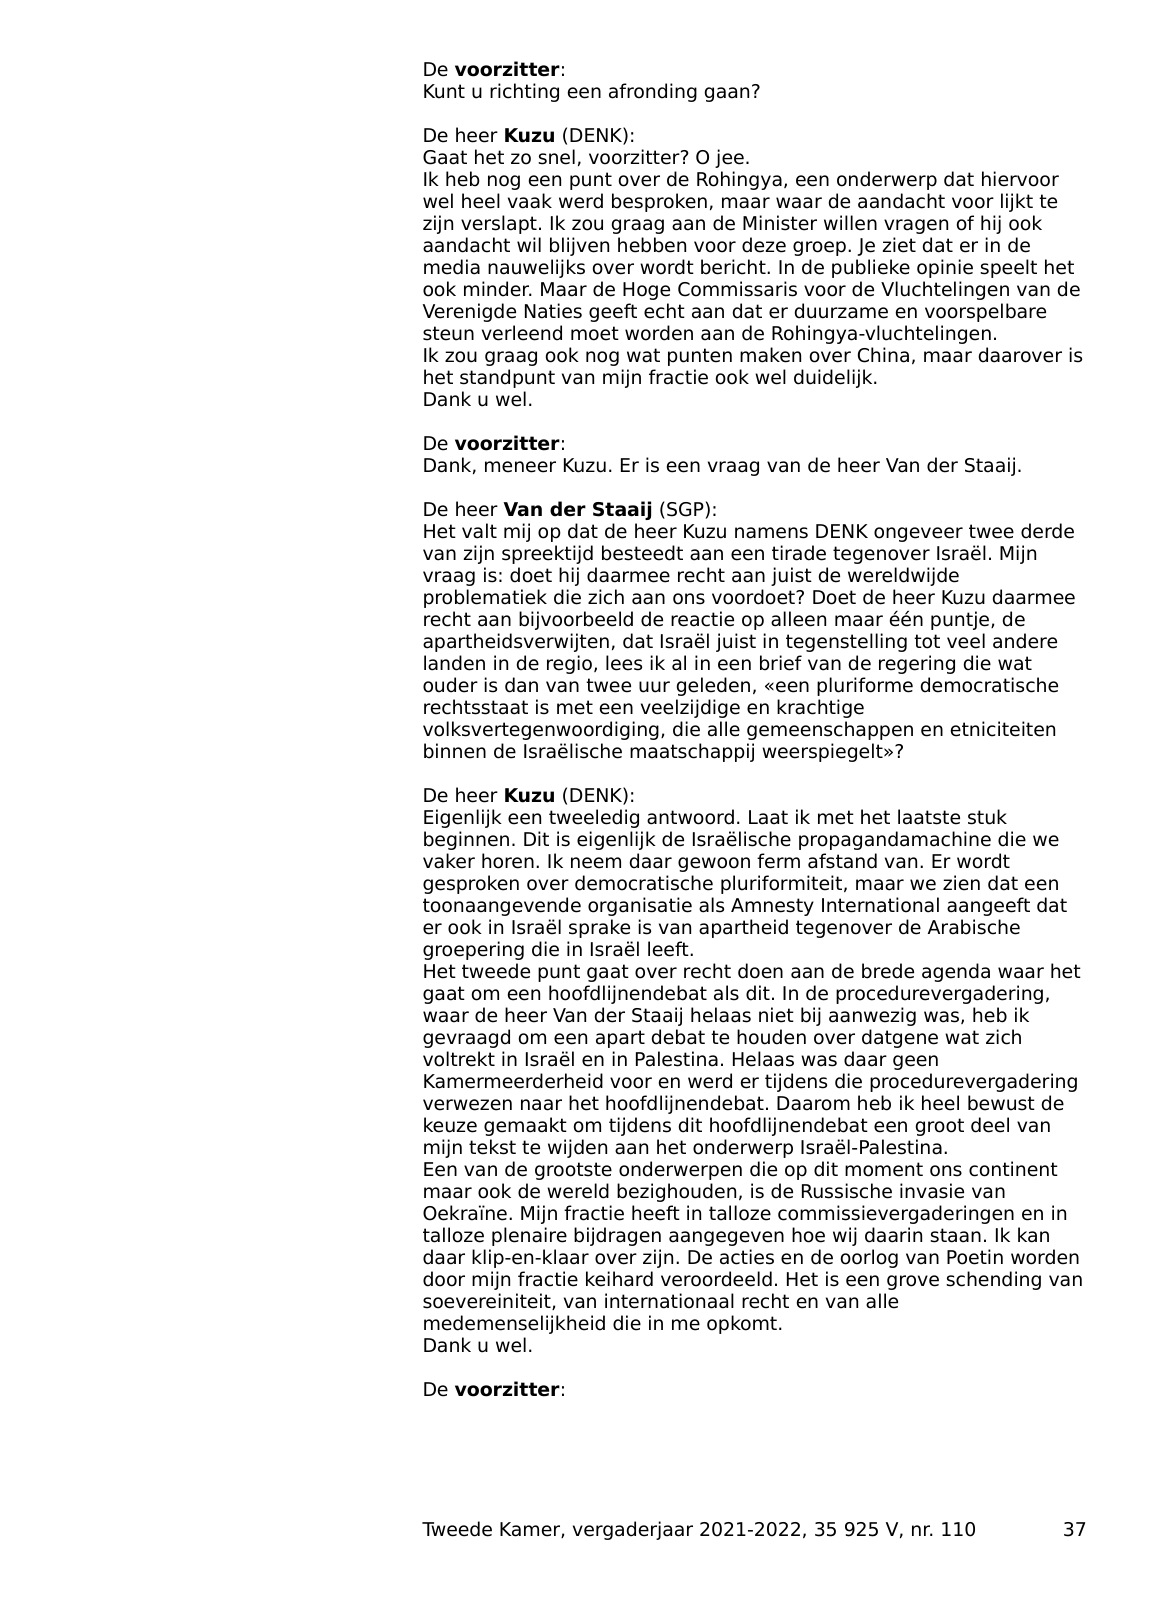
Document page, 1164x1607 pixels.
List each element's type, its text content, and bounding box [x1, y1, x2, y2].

text Het tweede punt gaat over recht doen aan de brede agenda waar het gaat om een hoofdlijnendebat als dit. In de procedurevergadering, waar de heer Van der Staaij helaas niet bij aanwezig was, heb ik gevraagd om een apart debat te houden over datgene wat zich voltrekt in Israël en in Palestina. Helaas was daar geen Kamermeerderheid voor en werd er tijdens die procedurevergadering verwezen naar het hoofdlijnendebat. Daarom heb ik heel bewust de keuze gemaakt om tijdens dit hoofdlijnendebat een groot deel van mijn tekst te wijden aan het onderwerp Israël-Palestina. [422, 961, 1087, 1159]
text Een van de grootste onderwerpen die op dit moment ons continent maar ook de wereld bezighouden, is de Russische invasie van Oekraïne. Mijn fractie heeft in talloze commissievergaderingen en in talloze plenaire bijdragen aangegeven hoe wij daarin staan. Ik kan daar klip-en-klaar over zijn. De acties en de oorlog van Poetin worden door mijn fractie keihard veroordeeld. Het is een grove schending van soevereiniteit, van internationaal recht en van alle medemenselijkheid die in me opkomt. [422, 1159, 1087, 1335]
text De heer Kuzu (DENK): [422, 785, 1087, 807]
text Kunt u richting een afronding gaan? [422, 81, 1087, 103]
text Dank u wel. [422, 1335, 1087, 1357]
text Het valt mij op dat de heer Kuzu namens DENK ongeveer twee derde van zijn spreektijd besteedt aan een tirade tegenover Israël. Mijn vraag is: doet hij daarmee recht aan juist de wereldwijde problematiek die zich aan ons voordoet? Doet de heer Kuzu daarmee recht aan bijvoorbeeld de reactie op alleen maar één puntje, de apartheidsverwijten, dat Israël juist in tegenstelling tot veel andere landen in de regio, lees ik al in een brief van de regering die wat ouder is dan van twee uur geleden, «een pluriforme democratische rechtsstaat is met een veelzijdige en krachtige volksvertegenwoordiging, die alle gemeenschappen en etniciteiten binnen de Israëlische maatschappij weerspiegelt»? [422, 521, 1087, 763]
text De voorzitter: [422, 1379, 1087, 1401]
text De voorzitter: [422, 433, 1087, 455]
text De heer Kuzu (DENK): [422, 125, 1087, 147]
text Dank u wel. [422, 389, 1087, 411]
text Gaat het zo snel, voorzitter? O jee. [422, 147, 1087, 169]
text Ik heb nog een punt over de Rohingya, een onderwerp dat hiervoor wel heel vaak werd besproken, maar waar de aandacht voor lijkt te zijn verslapt. Ik zou graag aan de Minister willen vragen of hij ook aandacht wil blijven hebben voor deze groep. Je ziet dat er in de media nauwelijks over wordt bericht. In de publieke opinie speelt het ook minder. Maar de Hoge Commissaris voor de Vluchtelingen van de Verenigde Naties geeft echt aan dat er duurzame en voorspelbare steun verleend moet worden aan de Rohingya-vluchtelingen. [422, 169, 1087, 345]
text Dank, meneer Kuzu. Er is een vraag van de heer Van der Staaij. [422, 455, 1087, 477]
text De voorzitter: [422, 59, 1087, 81]
text De heer Van der Staaij (SGP): [422, 499, 1087, 521]
text Ik zou graag ook nog wat punten maken over China, maar daarover is het standpunt van mijn fractie ook wel duidelijk. [422, 345, 1087, 389]
text Eigenlijk een tweeledig antwoord. Laat ik met het laatste stuk beginnen. Dit is eigenlijk de Israëlische propagandamachine die we vaker horen. Ik neem daar gewoon ferm afstand van. Er wordt gesproken over democratische pluriformiteit, maar we zien dat een toonaangevende organisatie als Amnesty International aangeeft dat er ook in Israël sprake is van apartheid tegenover de Arabische groepering die in Israël leeft. [422, 807, 1087, 961]
